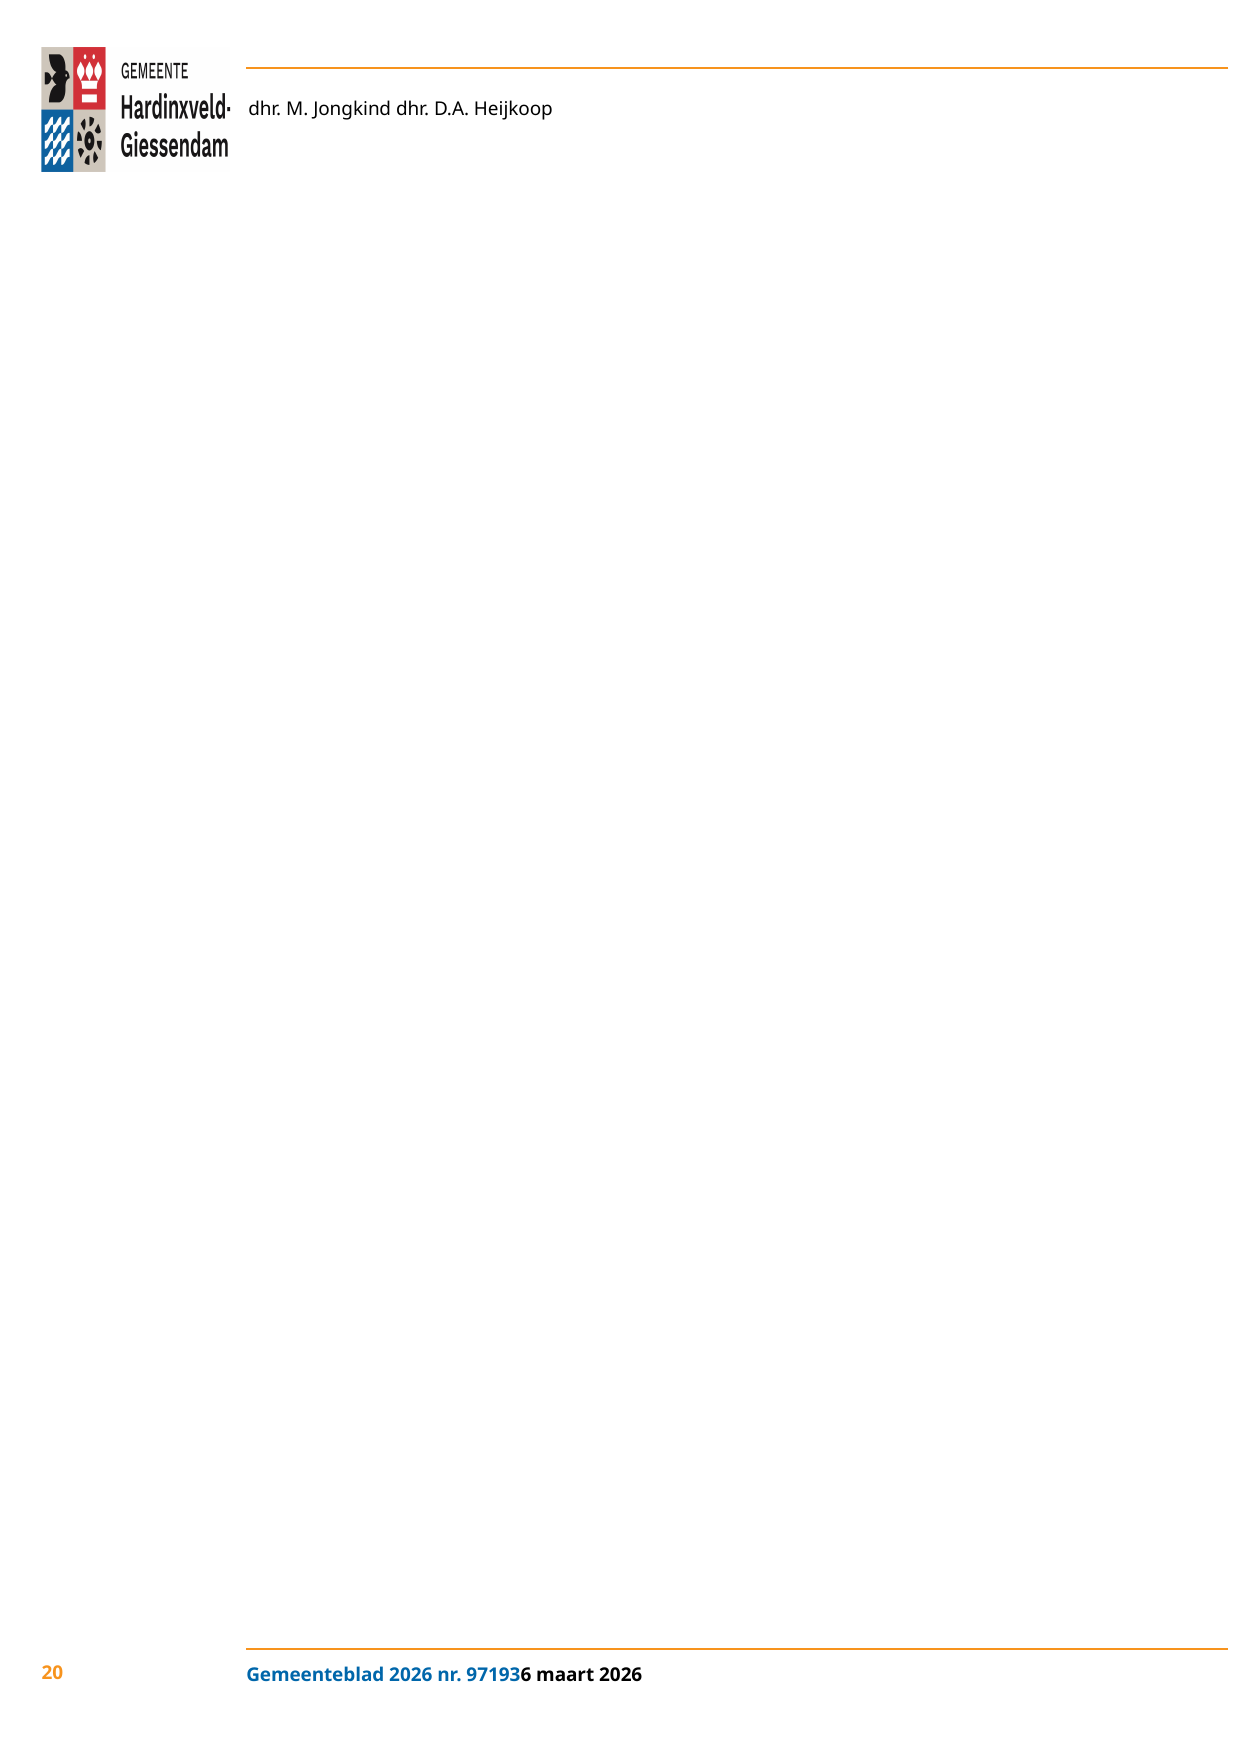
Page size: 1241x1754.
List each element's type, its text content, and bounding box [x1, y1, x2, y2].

picture [41, 47, 231, 172]
text dhr. M. Jongkind dhr. D.A. Heijkoop [248, 95, 1152, 121]
